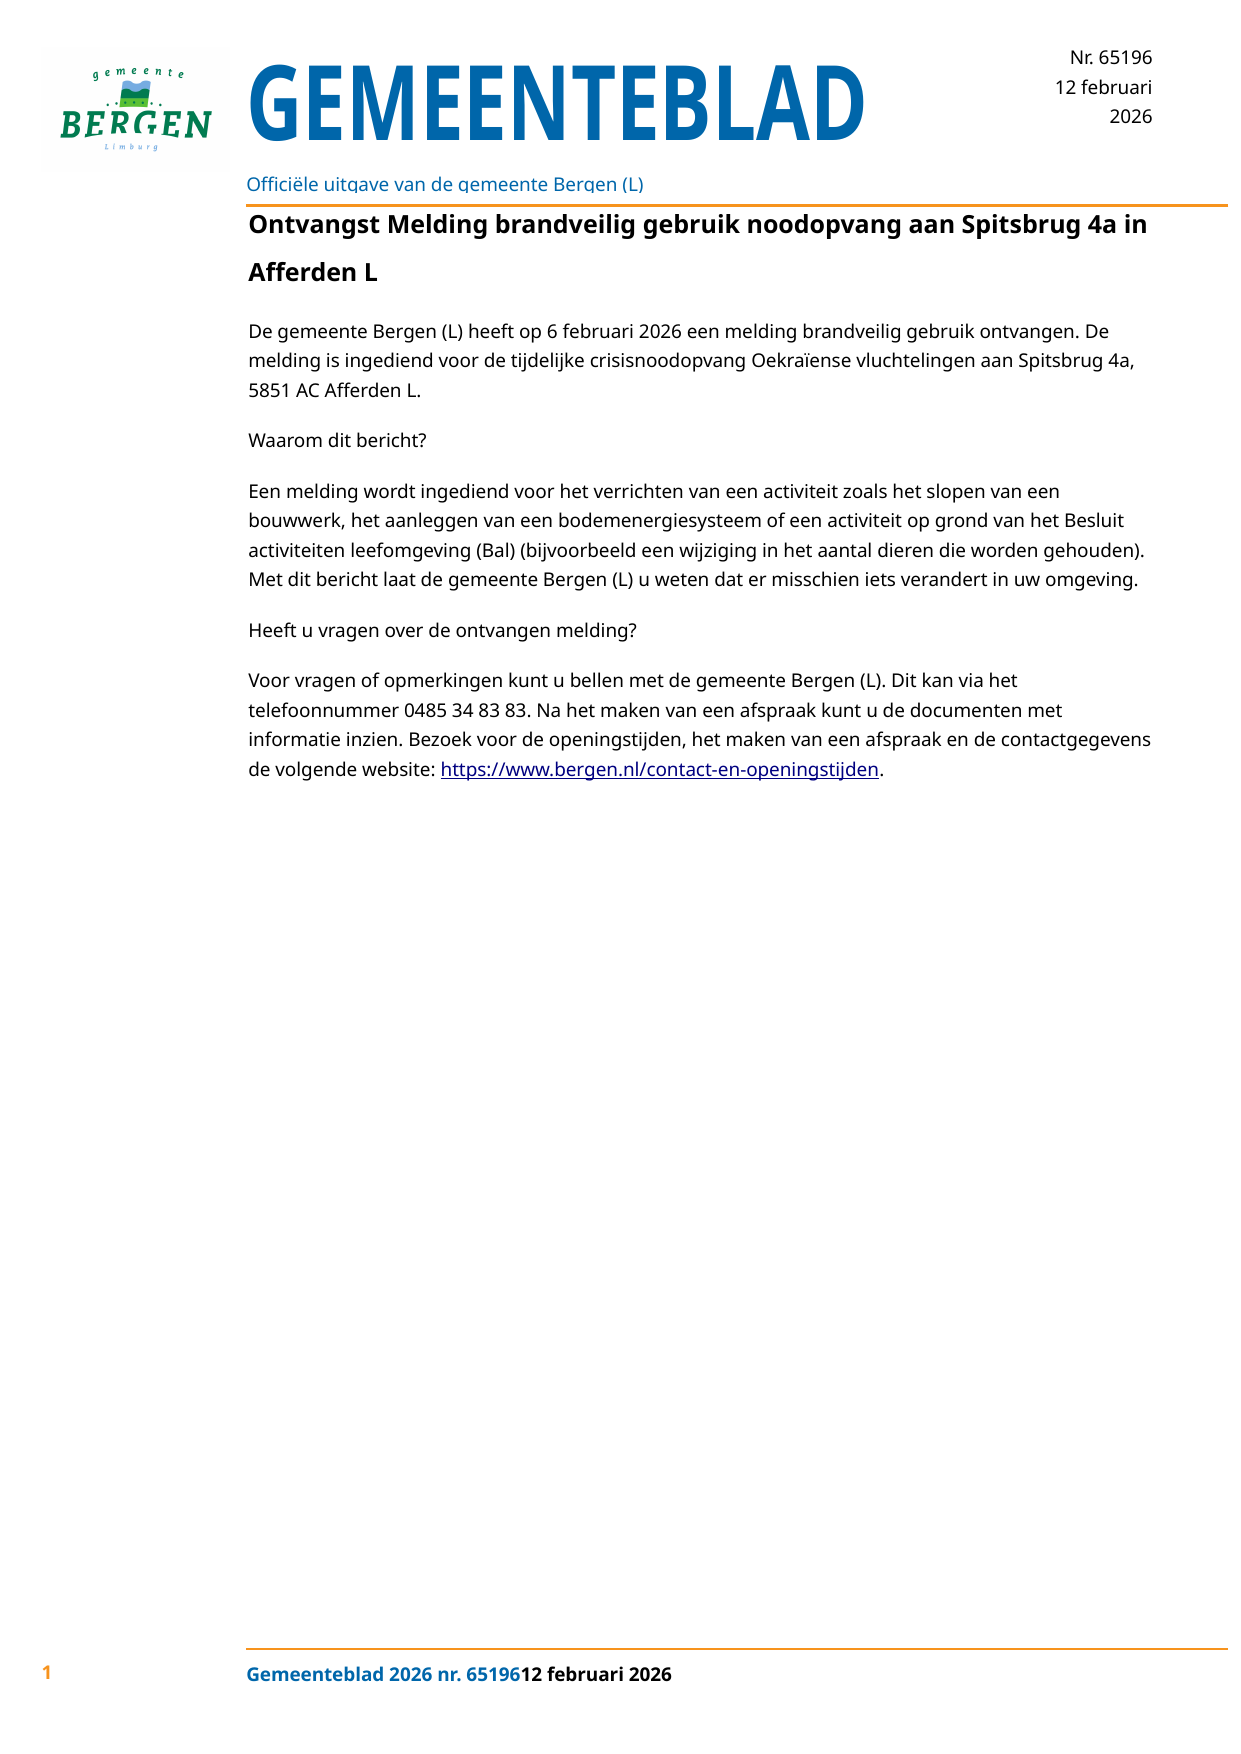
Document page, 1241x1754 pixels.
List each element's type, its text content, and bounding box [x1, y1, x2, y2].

text Een melding wordt ingediend voor het verrichten van een activiteit zoals het slopen van een bouwwerk, het aanleggen van een bodemenergiesysteem of een activiteit op grond van het Besluit activiteiten leefomgeving (Bal) (bijvoorbeeld een wijziging in het aantal dieren die worden gehouden). Met dit bericht laat de gemeente Bergen (L) u weten dat er misschien iets verandert in uw omgeving. [248, 478, 1152, 592]
text Voor vragen of opmerkingen kunt u bellen met de gemeente Bergen (L). Dit kan via het telefoonnummer 0485 34 83 83. Na het maken van een afspraak kunt u de documenten met informatie inzien. Bezoek voor de openingstijden, het maken van een afspraak en de contactgegevens de volgende website: https://www.bergen.nl/contact-en-openingstijden. [248, 667, 1152, 782]
text Ontvangst Melding brandveilig gebruik noodopvang aan Spitsbrug 4a in Afferden L [248, 207, 1152, 288]
text Waarom dit bericht? [248, 427, 1152, 453]
picture [41, 47, 231, 172]
text Heeft u vragen over de ontvangen melding? [248, 617, 1152, 643]
text De gemeente Bergen (L) heeft op 6 februari 2026 een melding brandveilig gebruik ontvangen. De melding is ingediend voor de tijdelijke crisisnoodopvang Oekraïense vluchtelingen aan Spitsbrug 4a, 5851 AC Afferden L. [248, 318, 1152, 403]
